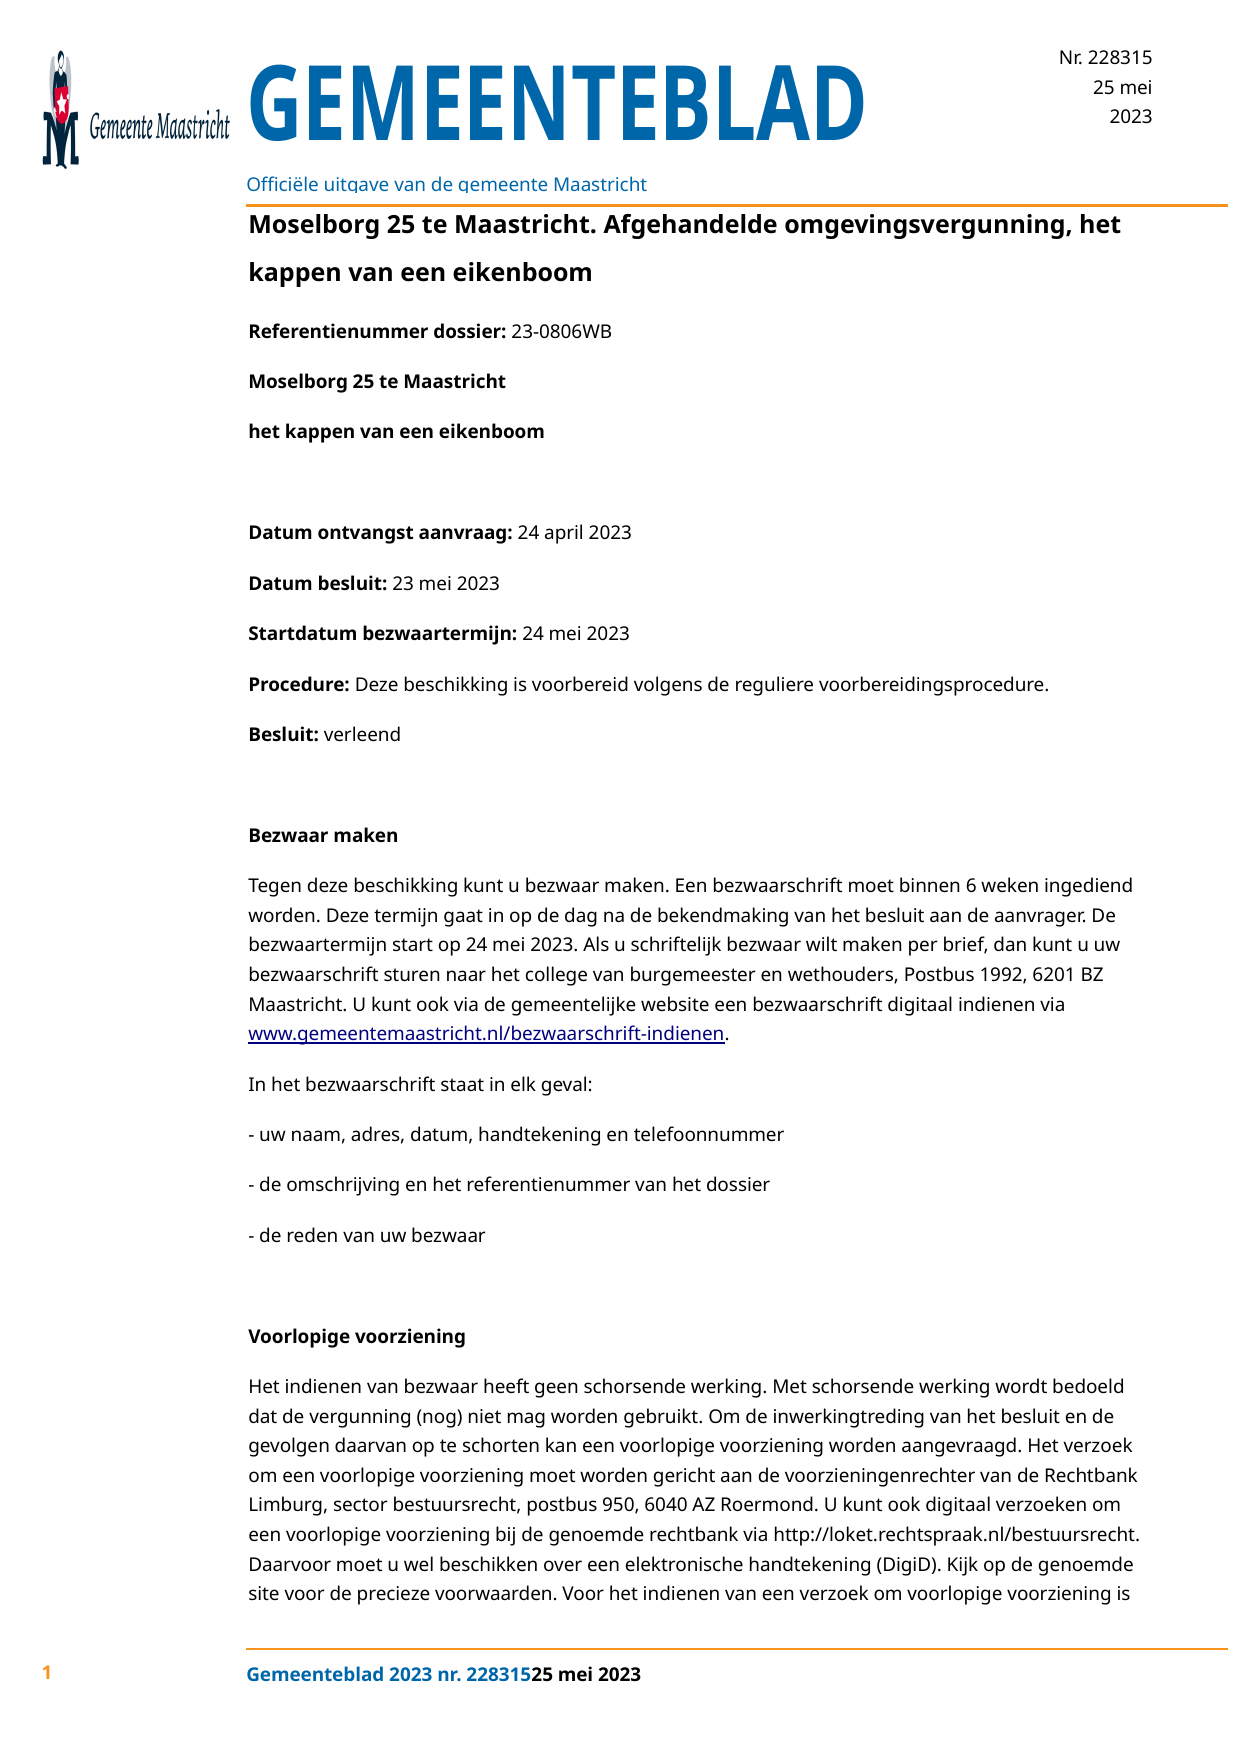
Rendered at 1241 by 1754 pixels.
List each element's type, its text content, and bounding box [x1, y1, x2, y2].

text Datum ontvangst aanvraag: 24 april 2023 [248, 519, 1152, 545]
text In het bezwaarschrift staat in elk geval: [248, 1071, 1152, 1097]
text Moselborg 25 te Maastricht [248, 368, 1152, 394]
text Voorlopige voorziening [248, 1323, 1152, 1349]
text Procedure: Deze beschikking is voorbereid volgens de reguliere voorbereidingsprocedure. [248, 671, 1152, 697]
text het kappen van een eikenboom [248, 419, 1152, 444]
text Referentienummer dossier: 23-0806WB [248, 318, 1152, 344]
text Besluit: verleend [248, 721, 1152, 747]
text Het indienen van bezwaar heeft geen schorsende werking. Met schorsende werking wordt bedoeld dat de vergunning (nog) niet mag worden gebruikt. Om de inwerkingtreding van het besluit en de gevolgen daarvan op te schorten kan een voorlopige voorziening worden aangevraagd. Het verzoek om een voorlopige voorziening moet worden gericht aan de voorzieningenrechter van de Rechtbank Limburg, sector bestuursrecht, postbus 950, 6040 AZ Roermond. U kunt ook digitaal verzoeken om een voorlopige voorziening bij de genoemde rechtbank via http://loket.rechtspraak.nl/bestuursrecht. Daarvoor moet u wel beschikken over een elektronische handtekening (DigiD). Kijk op de genoemde site voor de precieze voorwaarden. Voor het indienen van een verzoek om voorlopige voorziening is [248, 1373, 1152, 1606]
text - uw naam, adres, datum, handtekening en telefoonnummer [248, 1121, 1152, 1147]
text - de reden van uw bezwaar [248, 1222, 1152, 1248]
text Bezwaar maken [248, 822, 1152, 848]
text Moselborg 25 te Maastricht. Afgehandelde omgevingsvergunning, het kappen van een eikenboom [248, 207, 1152, 288]
text Datum besluit: 23 mei 2023 [248, 570, 1152, 596]
text - de omschrijving en het referentienummer van het dossier [248, 1172, 1152, 1197]
picture [41, 47, 231, 172]
text Tegen deze beschikking kunt u bezwaar maken. Een bezwaarschrift moet binnen 6 weken ingediend worden. Deze termijn gaat in op de dag na de bekendmaking van het besluit aan de aanvrager. De bezwaartermijn start op 24 mei 2023. Als u schriftelijk bezwaar wilt maken per brief, dan kunt u uw bezwaarschrift sturen naar het college van burgemeester en wethouders, Postbus 1992, 6201 BZ Maastricht. U kunt ook via de gemeentelijke website een bezwaarschrift digitaal indienen via www.gemeentemaastricht.nl/bezwaarschrift-indienen. [248, 872, 1152, 1046]
text Startdatum bezwaartermijn: 24 mei 2023 [248, 620, 1152, 646]
